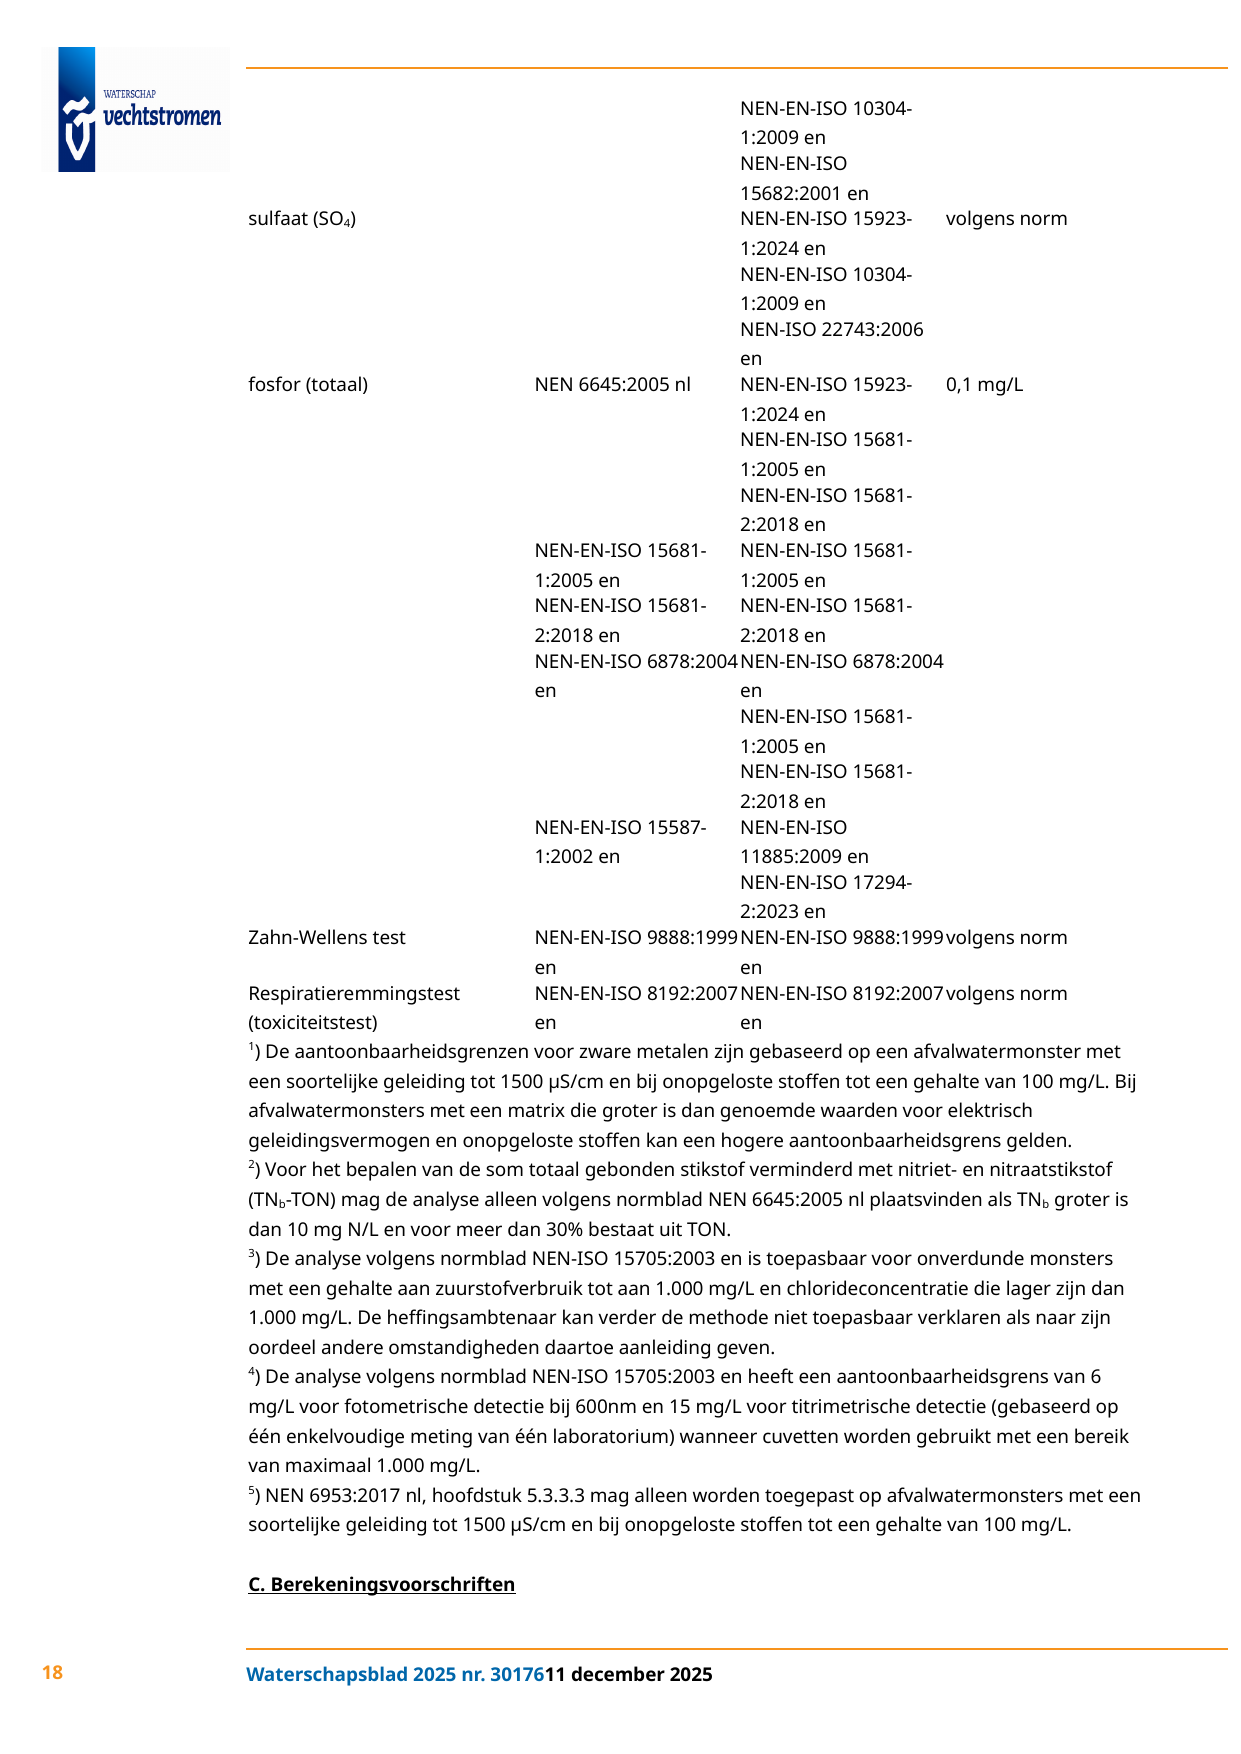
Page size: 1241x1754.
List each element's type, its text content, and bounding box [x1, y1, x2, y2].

text C. Berekeningsvoorschriften [248, 1571, 1152, 1597]
table_cell NEN-EN-ISO 10304-1:2009 en [740, 95, 946, 150]
table_cell NEN-EN-ISO 9888:1999 en [534, 925, 740, 980]
text 5) NEN 6953:2017 nl, hoofdstuk 5.3.3.3 mag alleen worden toegepast op afvalwatermonsters met een soortelijke geleiding tot 1500 μS/cm en bij onopgeloste stoffen tot een gehalte van 100 mg/L. [248, 1482, 1152, 1537]
table_cell NEN-EN-ISO 6878:2004 en [534, 648, 740, 814]
table_cell sulfaat (SO4) [248, 205, 534, 371]
text 1) De aantoonbaarheidsgrenzen voor zware metalen zijn gebaseerd op een afvalwatermonster met een soortelijke geleiding tot 1500 μS/cm en bij onopgeloste stoffen tot een gehalte van 100 mg/L. Bij afvalwatermonsters met een matrix die groter is dan genoemde waarden voor elektrisch geleidingsvermogen en onopgeloste stoffen kan een hogere aantoonbaarheidsgrens gelden. [248, 1038, 1152, 1153]
table_cell [946, 95, 1152, 205]
table_cell NEN-EN-ISO 15587-1:2002 en [534, 814, 740, 924]
table_cell NEN-EN-ISO 15681-2:2018 en [740, 593, 946, 648]
table_cell NEN-EN-ISO 15923-1:2024 en [740, 205, 946, 261]
table_cell NEN-EN-ISO 10304-1:2009 en [740, 261, 946, 316]
table_cell NEN 6645:2005 nl [534, 371, 740, 537]
table_cell Zahn-Wellens test [248, 925, 534, 980]
table_cell volgens norm [946, 205, 1152, 371]
table_cell NEN-EN-ISO 15681-2:2018 en [740, 759, 946, 814]
text 4) De analyse volgens normblad NEN-ISO 15705:2003 en heeft een aantoonbaarheidsgrens van 6 mg/L voor fotometrische detectie bij 600nm en 15 mg/L voor titrimetrische detectie (gebaseerd op één enkelvoudige meting van één laboratorium) wanneer cuvetten worden gebruikt met een bereik van maximaal 1.000 mg/L. [248, 1364, 1152, 1478]
table_cell NEN-EN-ISO 15681-1:2005 en [740, 427, 946, 482]
table_cell NEN-EN-ISO 11885:2009 en [740, 814, 946, 869]
table_cell NEN-EN-ISO 15681-2:2018 en [534, 593, 740, 648]
table_cell NEN-EN-ISO 15923-1:2024 en [740, 371, 946, 427]
table_cell NEN-EN-ISO 17294-2:2023 en [740, 869, 946, 924]
table_cell [534, 205, 740, 371]
table_cell NEN-EN-ISO 15681-2:2018 en [740, 482, 946, 537]
table_cell NEN-EN-ISO 15681-1:2005 en [740, 703, 946, 758]
table_cell NEN-EN-ISO 9888:1999 en [740, 925, 946, 980]
table_cell NEN-EN-ISO 15681-1:2005 en [740, 537, 946, 593]
table_cell NEN-EN-ISO 8192:2007 en [740, 980, 946, 1035]
table_cell 0,1 mg/L [946, 371, 1152, 924]
text 2) Voor het bepalen van de som totaal gebonden stikstof verminderd met nitriet- en nitraatstikstof (TNb-TON) mag de analyse alleen volgens normblad NEN 6645:2005 nl plaatsvinden als TNb groter is dan 10 mg N/L en voor meer dan 30% bestaat uit TON. [248, 1157, 1152, 1242]
text 3) De analyse volgens normblad NEN-ISO 15705:2003 en is toepasbaar voor onverdunde monsters met een gehalte aan zuurstofverbruik tot aan 1.000 mg/L en chlorideconcentratie die lager zijn dan 1.000 mg/L. De heffingsambtenaar kan verder de methode niet toepasbaar verklaren als naar zijn oordeel andere omstandigheden daartoe aanleiding geven. [248, 1245, 1152, 1360]
table_cell NEN-ISO 22743:2006 en [740, 316, 946, 371]
table_cell volgens norm [946, 980, 1152, 1035]
table_cell volgens norm [946, 925, 1152, 980]
table_cell NEN-EN-ISO 8192:2007 en [534, 980, 740, 1035]
table_cell NEN-EN-ISO 15681-1:2005 en [534, 537, 740, 593]
table_cell Respiratieremmingstest (toxiciteitstest) [248, 980, 534, 1035]
table_cell [248, 95, 534, 205]
table_cell NEN-EN-ISO 6878:2004 en [740, 648, 946, 703]
table_cell fosfor (totaal) [248, 371, 534, 924]
table_cell [534, 95, 740, 205]
table_cell NEN-EN-ISO 15682:2001 en [740, 150, 946, 205]
picture [41, 47, 231, 172]
